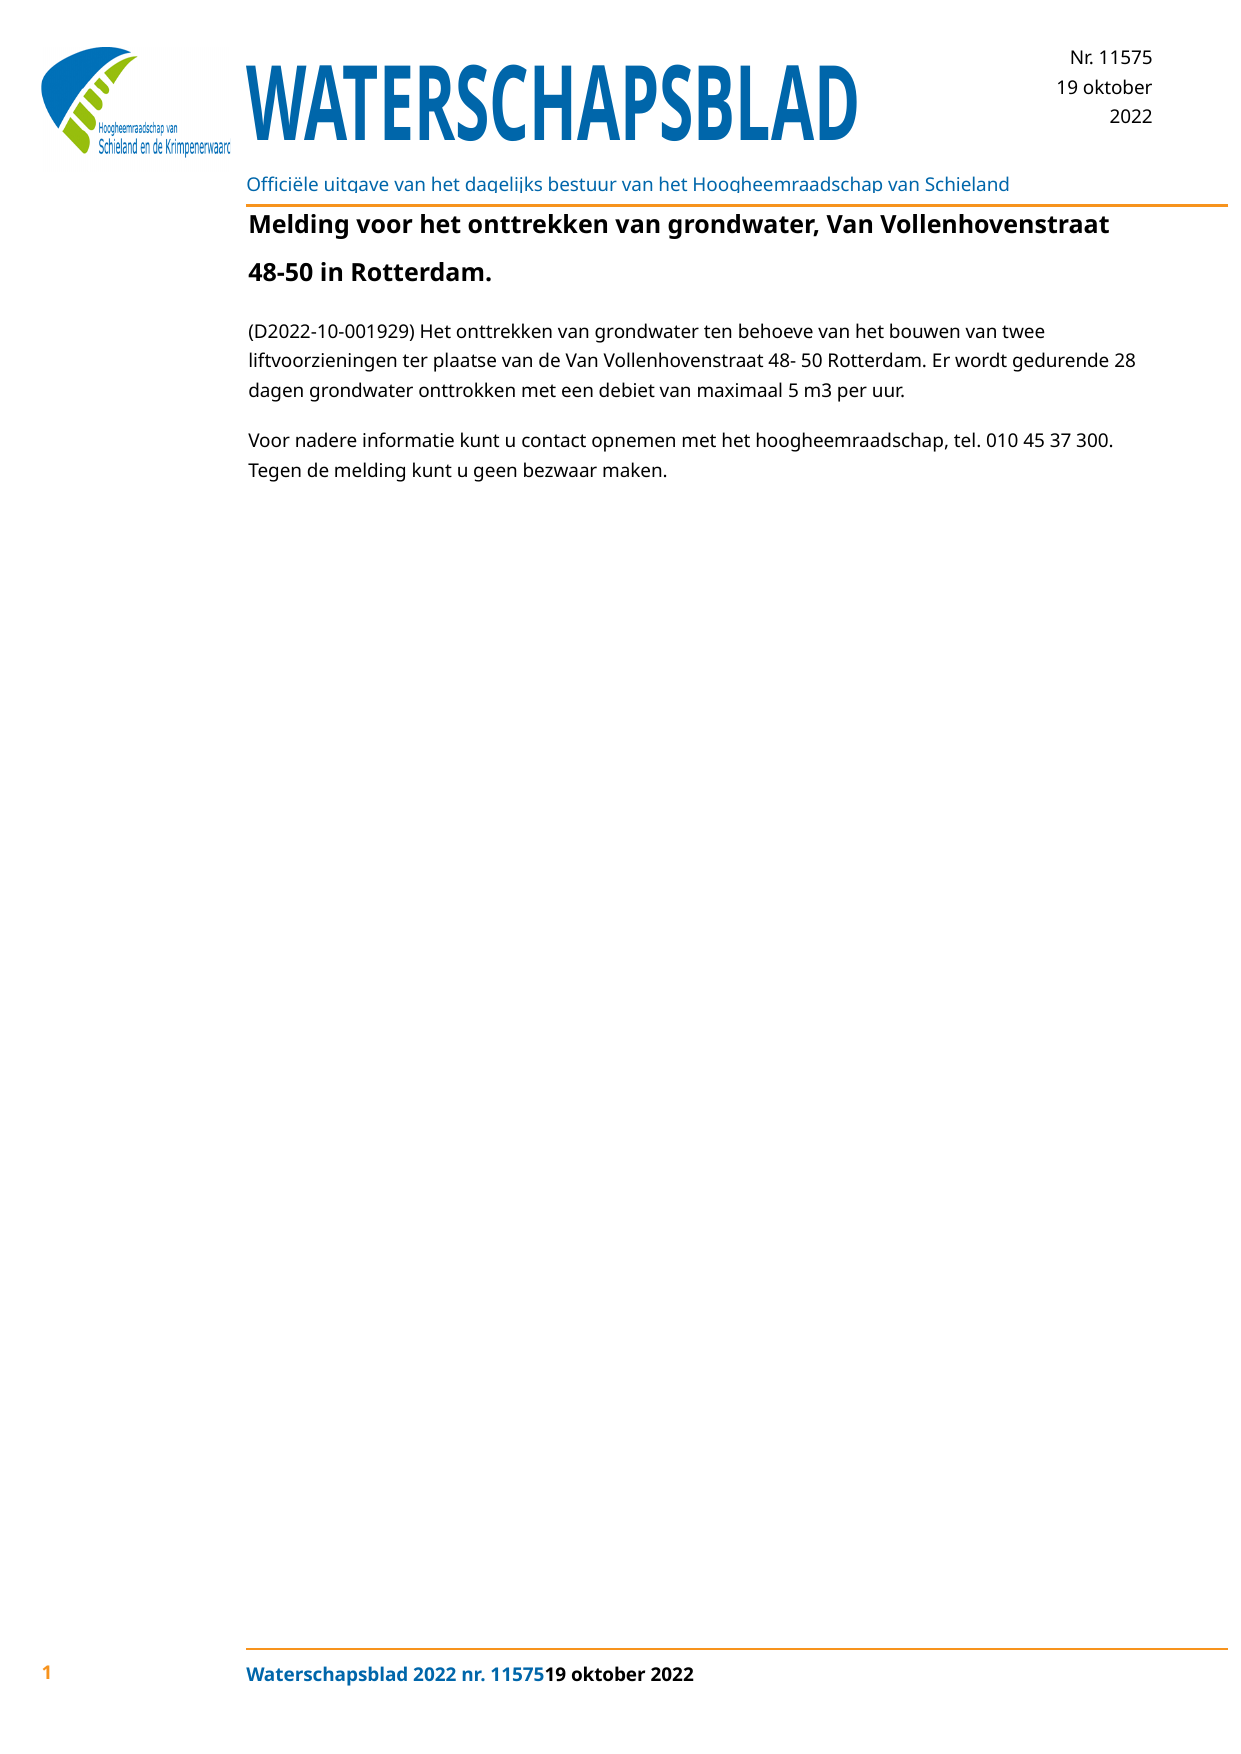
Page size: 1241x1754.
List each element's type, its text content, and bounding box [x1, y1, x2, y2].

picture [41, 47, 231, 172]
text Voor nadere informatie kunt u contact opnemen met het hoogheemraadschap, tel. 010 45 37 300. Tegen de melding kunt u geen bezwaar maken. [248, 427, 1152, 483]
text Melding voor het onttrekken van grondwater, Van Vollenhovenstraat 48-50 in Rotterdam. [248, 207, 1152, 288]
text (D2022-10-001929) Het onttrekken van grondwater ten behoeve van het bouwen van twee liftvoorzieningen ter plaatse van de Van Vollenhovenstraat 48- 50 Rotterdam. Er wordt gedurende 28 dagen grondwater onttrokken met een debiet van maximaal 5 m3 per uur. [248, 318, 1152, 403]
